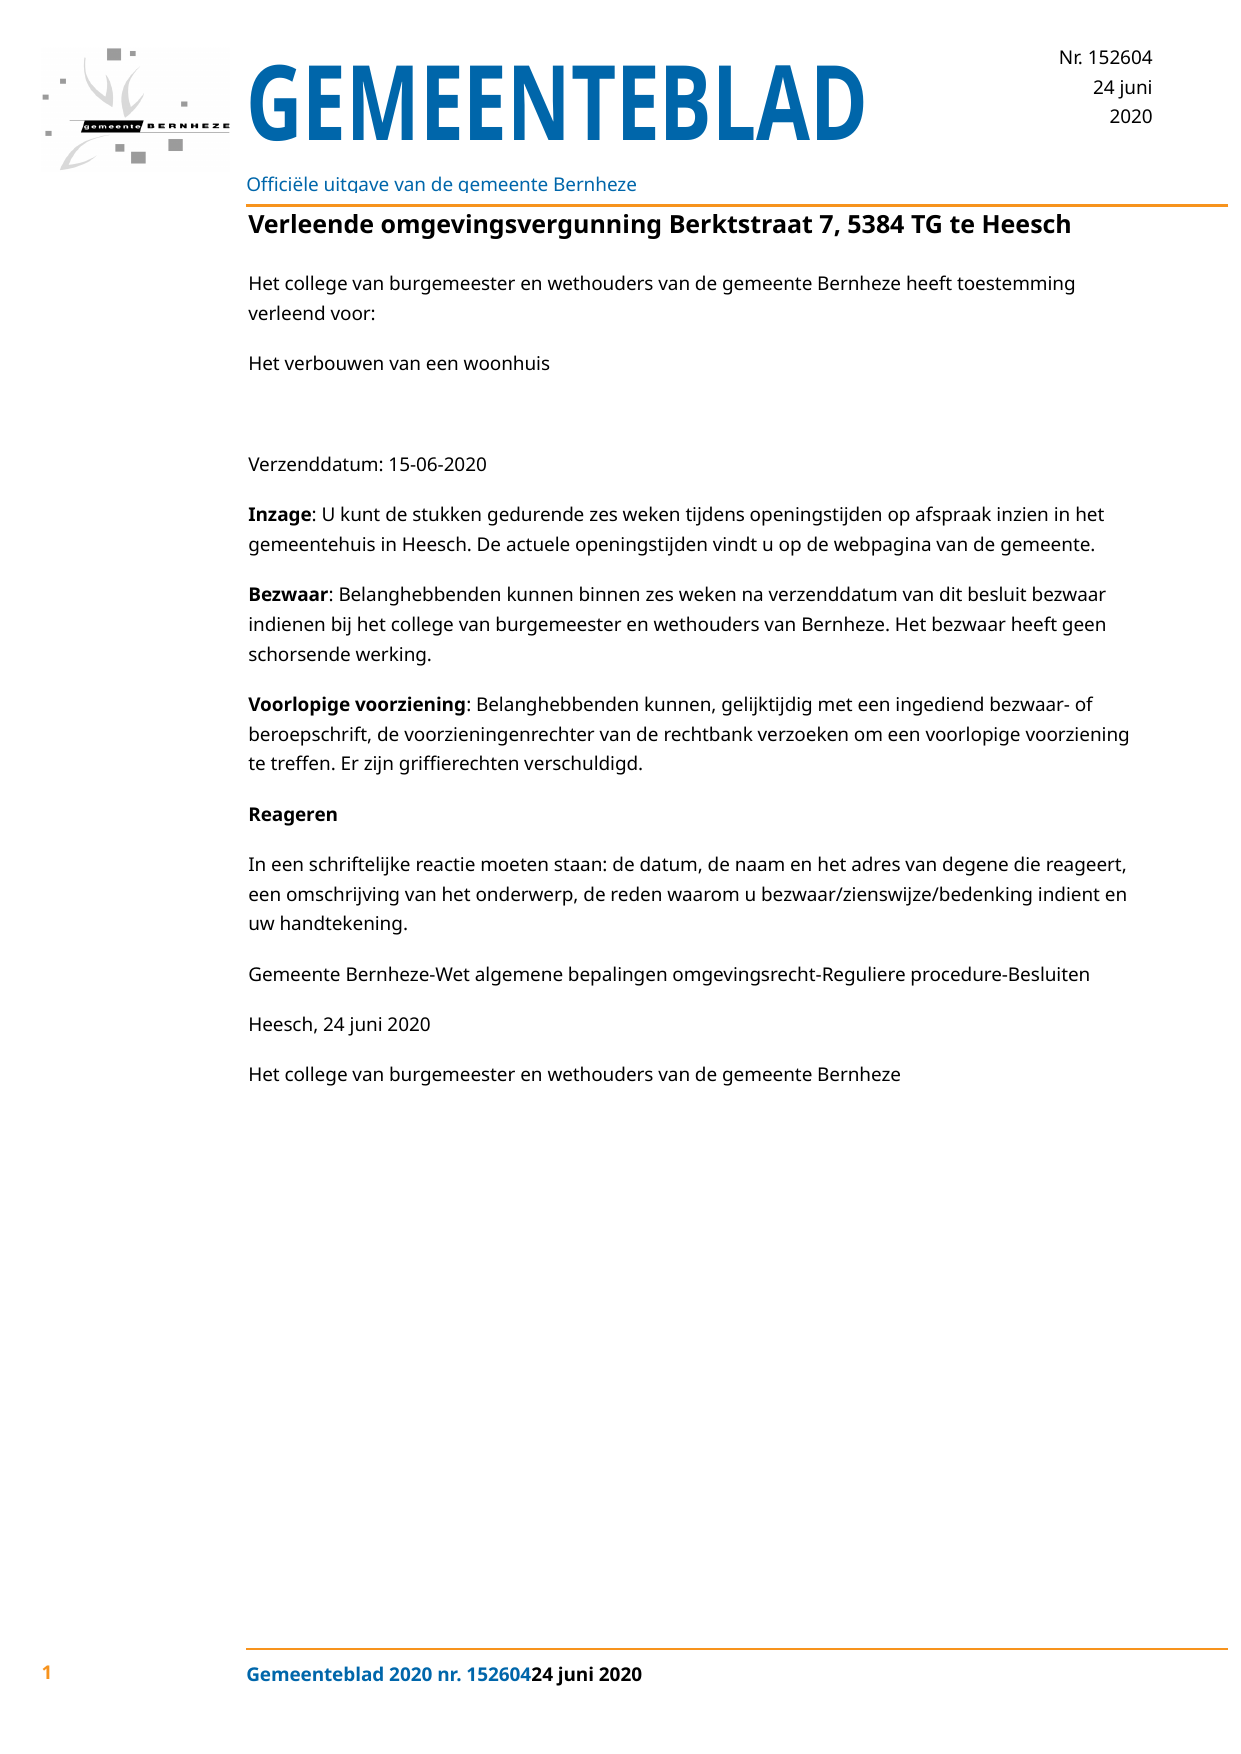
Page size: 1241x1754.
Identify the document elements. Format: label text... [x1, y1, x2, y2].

text Voorlopige voorziening: Belanghebbenden kunnen, gelijktijdig met een ingediend bezwaar- of beroepschrift, de voorzieningenrechter van de rechtbank verzoeken om een voorlopige voorziening te treffen. Er zijn griffierechten verschuldigd. [248, 691, 1152, 776]
text Reageren [248, 801, 1152, 826]
text Verleende omgevingsvergunning Berktstraat 7, 5384 TG te Heesch [248, 207, 1152, 241]
text Het verbouwen van een woonhuis [248, 350, 1152, 376]
picture [41, 47, 231, 172]
text Bezwaar: Belanghebbenden kunnen binnen zes weken na verzenddatum van dit besluit bezwaar indienen bij het college van burgemeester en wethouders van Bernheze. Het bezwaar heeft geen schorsende werking. [248, 582, 1152, 666]
text Heesch, 24 juni 2020 [248, 1011, 1152, 1037]
text In een schriftelijke reactie moeten staan: de datum, de naam en het adres van degene die reageert, een omschrijving van het onderwerp, de reden waarom u bezwaar/zienswijze/bedenking indient en uw handtekening. [248, 851, 1152, 936]
text Verzenddatum: 15-06-2020 [248, 451, 1152, 477]
text Het college van burgemeester en wethouders van de gemeente Bernheze heeft toestemming verleend voor: [248, 270, 1152, 326]
text Gemeente Bernheze-Wet algemene bepalingen omgevingsrecht-Reguliere procedure-Besluiten [248, 961, 1152, 986]
text Inzage: U kunt de stukken gedurende zes weken tijdens openingstijden op afspraak inzien in het gemeentehuis in Heesch. De actuele openingstijden vindt u op de webpagina van de gemeente. [248, 502, 1152, 557]
text Het college van burgemeester en wethouders van de gemeente Bernheze [248, 1062, 1152, 1087]
